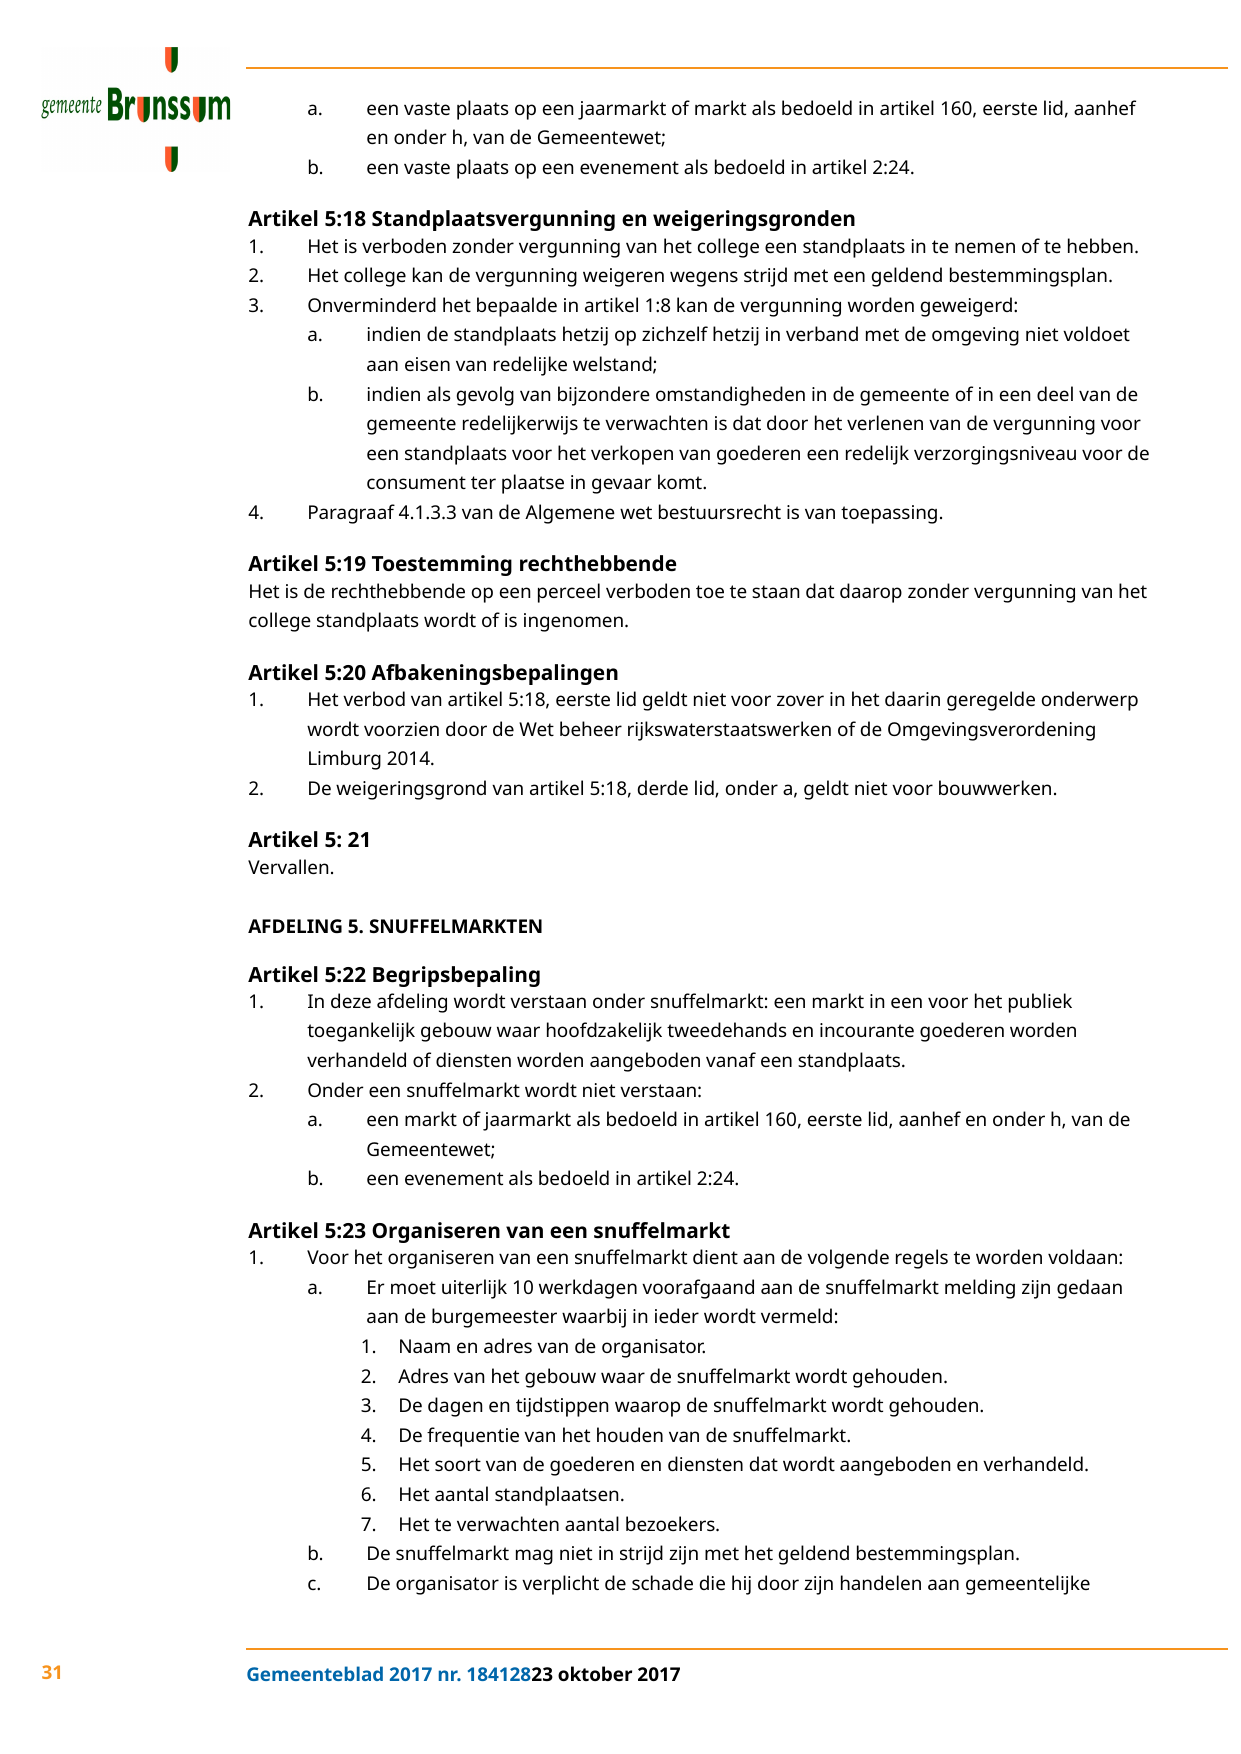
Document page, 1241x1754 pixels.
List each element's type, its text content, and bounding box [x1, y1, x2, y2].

list Voor het organiseren van een snuffelmarkt dient aan de volgende regels te worden voldaan: [248, 1244, 1152, 1270]
list Paragraaf 4.1.3.3 van de Algemene wet bestuursrecht is van toepassing. [248, 499, 1152, 525]
text AFDELING 5. SNUFFELMARKTEN [248, 913, 1152, 939]
list De snuffelmarkt mag niet in strijd zijn met het geldend bestemmingsplan. [307, 1540, 1152, 1566]
list Het college kan de vergunning weigeren wegens strijd met een geldend bestemmingsplan. [248, 262, 1152, 288]
text Het is de rechthebbende op een perceel verboden toe te staan dat daarop zonder vergunning van het college standplaats wordt of is ingenomen. [248, 578, 1152, 633]
list Onverminderd het bepaalde in artikel 1:8 kan de vergunning worden geweigerd: [248, 292, 1152, 318]
list Het is verboden zonder vergunning van het college een standplaats in te nemen of te hebben. [248, 233, 1152, 258]
list Adres van het gebouw waar de snuffelmarkt wordt gehouden. [361, 1363, 1152, 1388]
list een vaste plaats op een jaarmarkt of markt als bedoeld in artikel 160, eerste lid, aanhef en onder h, van de Gemeentewet; [307, 95, 1152, 150]
list een markt of jaarmarkt als bedoeld in artikel 160, eerste lid, aanhef en onder h, van de Gemeentewet; [307, 1106, 1152, 1162]
list In deze afdeling wordt verstaan onder snuffelmarkt: een markt in een voor het publiek toegankelijk gebouw waar hoofdzakelijk tweedehands en incourante goederen worden verhandeld of diensten worden aangeboden vanaf een standplaats. [248, 988, 1152, 1073]
text Artikel 5:19 Toestemming rechthebbende [248, 549, 1152, 578]
list Onder een snuffelmarkt wordt niet verstaan: [248, 1077, 1152, 1103]
list Er moet uiterlijk 10 werkdagen voorafgaand aan de snuffelmarkt melding zijn gedaan aan de burgemeester waarbij in ieder wordt vermeld: [307, 1274, 1152, 1329]
list De dagen en tijdstippen waarop de snuffelmarkt wordt gehouden. [361, 1392, 1152, 1418]
list indien als gevolg van bijzondere omstandigheden in de gemeente of in een deel van de gemeente redelijkerwijs te verwachten is dat door het verlenen van de vergunning voor een standplaats voor het verkopen van goederen een redelijk verzorgingsniveau voor de consument ter plaatse in gevaar komt. [307, 381, 1152, 495]
list Het te verwachten aantal bezoekers. [361, 1511, 1152, 1536]
text Artikel 5:23 Organiseren van een snuffelmarkt [248, 1216, 1152, 1244]
text Artikel 5:18 Standplaatsvergunning en weigeringsgronden [248, 204, 1152, 233]
text Artikel 5:20 Afbakeningsbepalingen [248, 658, 1152, 686]
list Het soort van de goederen en diensten dat wordt aangeboden en verhandeld. [361, 1452, 1152, 1477]
list De organisator is verplicht de schade die hij door zijn handelen aan gemeentelijke [307, 1570, 1152, 1596]
text Artikel 5:22 Begripsbepaling [248, 960, 1152, 988]
list een evenement als bedoeld in artikel 2:24. [307, 1166, 1152, 1191]
list De weigeringsgrond van artikel 5:18, derde lid, onder a, geldt niet voor bouwwerken. [248, 775, 1152, 801]
text Vervallen. [248, 854, 1152, 880]
list Het verbod van artikel 5:18, eerste lid geldt niet voor zover in het daarin geregelde onderwerp wordt voorzien door de Wet beheer rijkswaterstaatswerken of de Omgevingsverordening Limburg 2014. [248, 686, 1152, 771]
text Artikel 5: 21 [248, 826, 1152, 854]
list indien de standplaats hetzij op zichzelf hetzij in verband met de omgeving niet voldoet aan eisen van redelijke welstand; [307, 322, 1152, 377]
picture [41, 47, 231, 172]
list Naam en adres van de organisator. [361, 1333, 1152, 1359]
list De frequentie van het houden van de snuffelmarkt. [361, 1422, 1152, 1448]
list een vaste plaats op een evenement als bedoeld in artikel 2:24. [307, 154, 1152, 180]
list Het aantal standplaatsen. [361, 1481, 1152, 1507]
